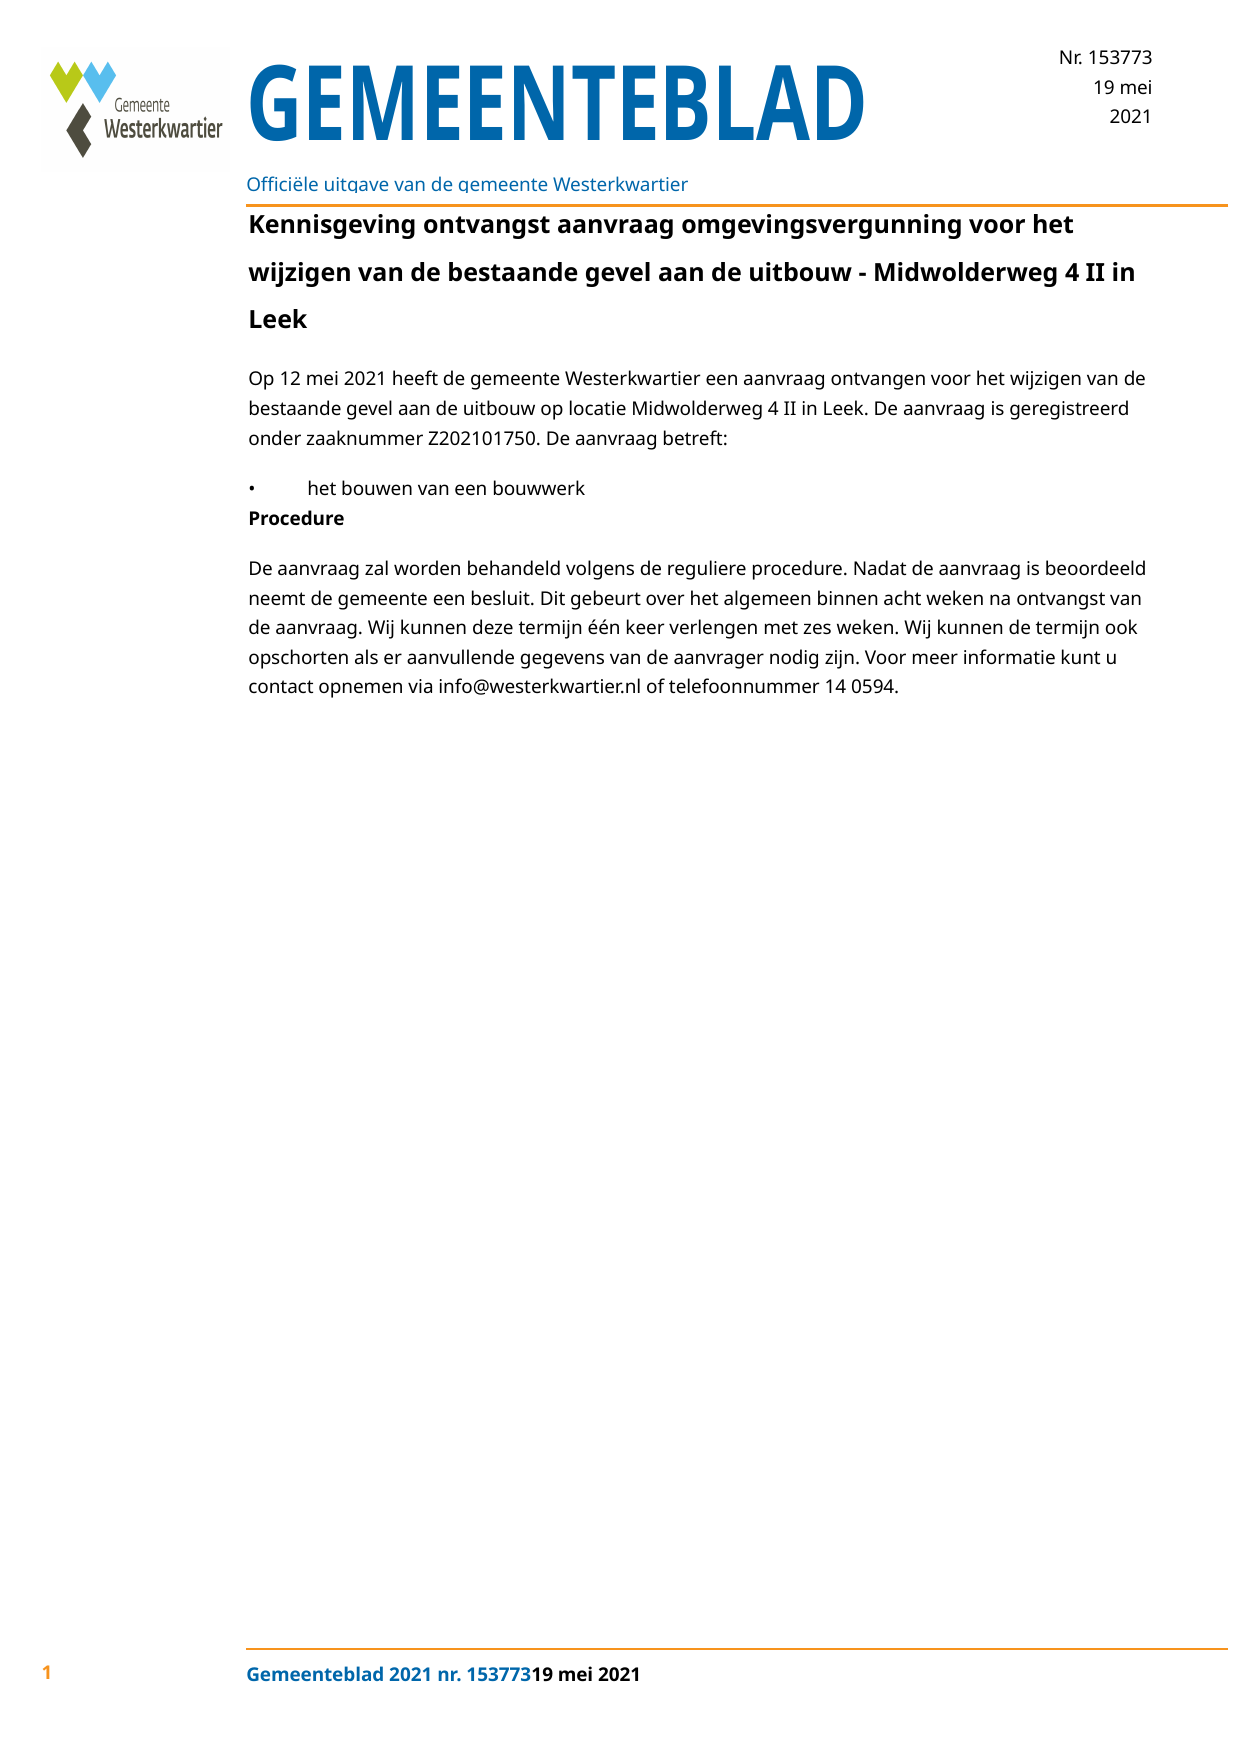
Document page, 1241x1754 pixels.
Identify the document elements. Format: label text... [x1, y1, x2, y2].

text Op 12 mei 2021 heeft de gemeente Westerkwartier een aanvraag ontvangen voor het wijzigen van de bestaande gevel aan de uitbouw op locatie Midwolderweg 4 II in Leek. De aanvraag is geregistreerd onder zaaknummer Z202101750. De aanvraag betreft: [248, 366, 1152, 450]
text Kennisgeving ontvangst aanvraag omgevingsvergunning voor het wijzigen van de bestaande gevel aan de uitbouw - Midwolderweg 4 II in Leek [248, 207, 1152, 336]
list het bouwen van een bouwwerk [248, 475, 1152, 501]
text Procedure [248, 505, 1152, 530]
picture [41, 47, 231, 172]
text De aanvraag zal worden behandeld volgens de reguliere procedure. Nadat de aanvraag is beoordeeld neemt de gemeente een besluit. Dit gebeurt over het algemeen binnen acht weken na ontvangst van de aanvraag. Wij kunnen deze termijn één keer verlengen met zes weken. Wij kunnen de termijn ook opschorten als er aanvullende gegevens van de aanvrager nodig zijn. Voor meer informatie kunt u contact opnemen via info@westerkwartier.nl of telefoonnummer 14 0594. [248, 555, 1152, 699]
